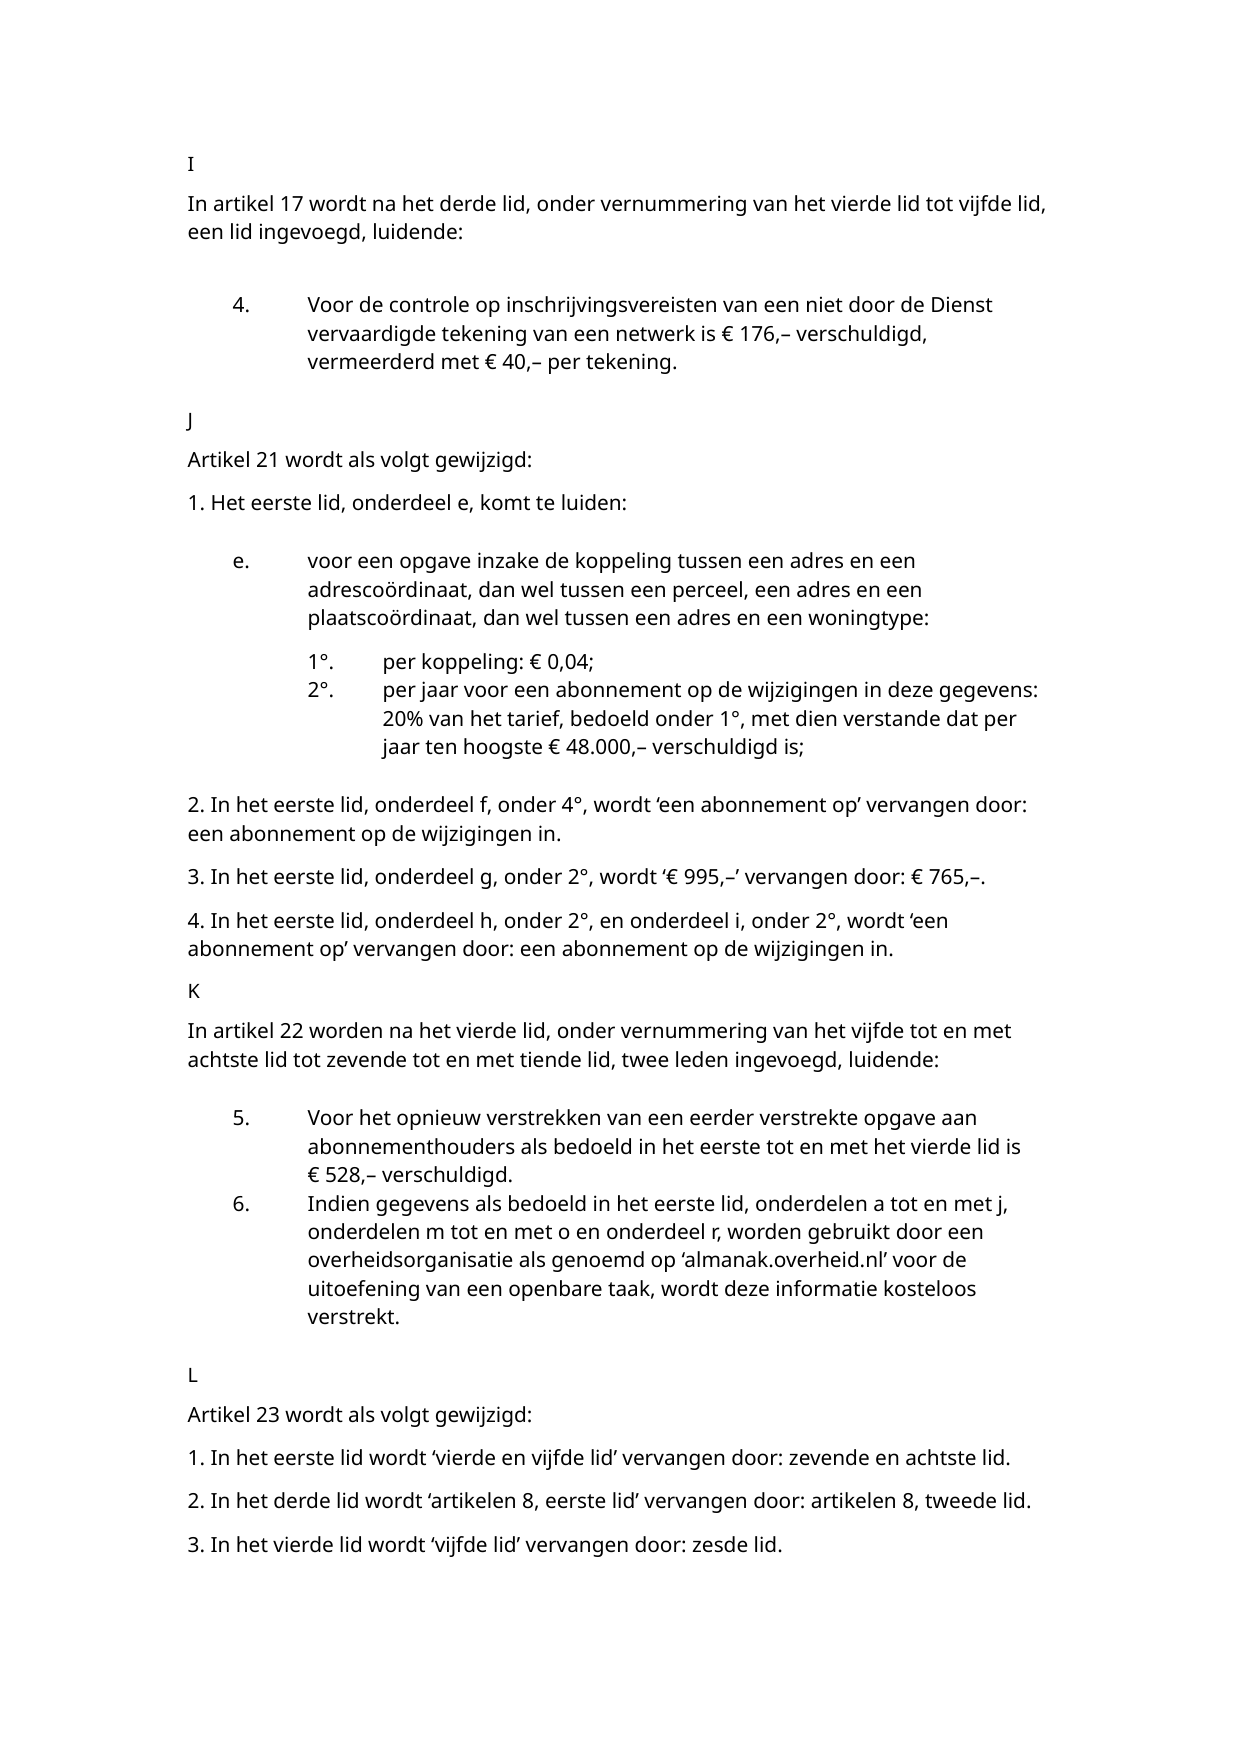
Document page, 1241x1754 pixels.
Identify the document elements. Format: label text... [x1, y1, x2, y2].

text In artikel 22 worden na het vierde lid, onder vernummering van het vijfde tot en met achtste lid tot zevende tot en met tiende lid, twee leden ingevoegd, luidende: [187, 1017, 1053, 1073]
list Voor de controle op inschrijvingsvereisten van een niet door de Dienst vervaardigde tekening van een netwerk is € 176,– verschuldigd, vermeerderd met € 40,– per tekening. [232, 291, 1053, 376]
text 1. In het eerste lid wordt ‘vierde en vijfde lid’ vervangen door: zevende en achtste lid. [187, 1443, 1053, 1472]
text K [187, 978, 1053, 1005]
text L [187, 1361, 1053, 1388]
text I [187, 150, 1053, 177]
text Artikel 21 wordt als volgt gewijzigd: [187, 445, 1053, 473]
list voor een opgave inzake de koppeling tussen een adres en een adrescoördinaat, dan wel tussen een perceel, een adres en een plaatscoördinaat, dan wel tussen een adres en een woningtype: [232, 547, 1053, 632]
text Artikel 23 wordt als volgt gewijzigd: [187, 1400, 1053, 1428]
text 3. In het eerste lid, onderdeel g, onder 2°, wordt ‘€ 995,–’ vervangen door: € 765,–. [187, 862, 1053, 891]
list Indien gegevens als bedoeld in het eerste lid, onderdelen a tot en met j, onderdelen m tot en met o en onderdeel r, worden gebruikt door een overheidsorganisatie als genoemd op ‘almanak.overheid.nl’ voor de uitoefening van een openbare taak, wordt deze informatie kosteloos verstrekt. [232, 1189, 1053, 1331]
text 2. In het eerste lid, onderdeel f, onder 4°, wordt ‘een abonnement op’ vervangen door: een abonnement op de wijzigingen in. [187, 791, 1053, 847]
list Voor het opnieuw verstrekken van een eerder verstrekte opgave aan abonnementhouders als bedoeld in het eerste tot en met het vierde lid is € 528,– verschuldigd. [232, 1103, 1053, 1189]
list per jaar voor een abonnement op de wijzigingen in deze gegevens: 20% van het tarief, bedoeld onder 1°, met dien verstande dat per jaar ten hoogste € 48.000,– verschuldigd is; [307, 675, 1053, 761]
text J [187, 406, 1053, 433]
text In artikel 17 wordt na het derde lid, onder vernummering van het vierde lid tot vijfde lid, een lid ingevoegd, luidende: [187, 189, 1053, 246]
text 2. In het derde lid wordt ‘artikelen 8, eerste lid’ vervangen door: artikelen 8, tweede lid. [187, 1487, 1053, 1515]
list per koppeling: € 0,04; [307, 647, 1053, 675]
text 4. In het eerste lid, onderdeel h, onder 2°, en onderdeel i, onder 2°, wordt ‘een abonnement op’ vervangen door: een abonnement op de wijzigingen in. [187, 906, 1053, 963]
text 1. Het eerste lid, onderdeel e, komt te luiden: [187, 488, 1053, 517]
text 3. In het vierde lid wordt ‘vijfde lid’ vervangen door: zesde lid. [187, 1530, 1053, 1558]
